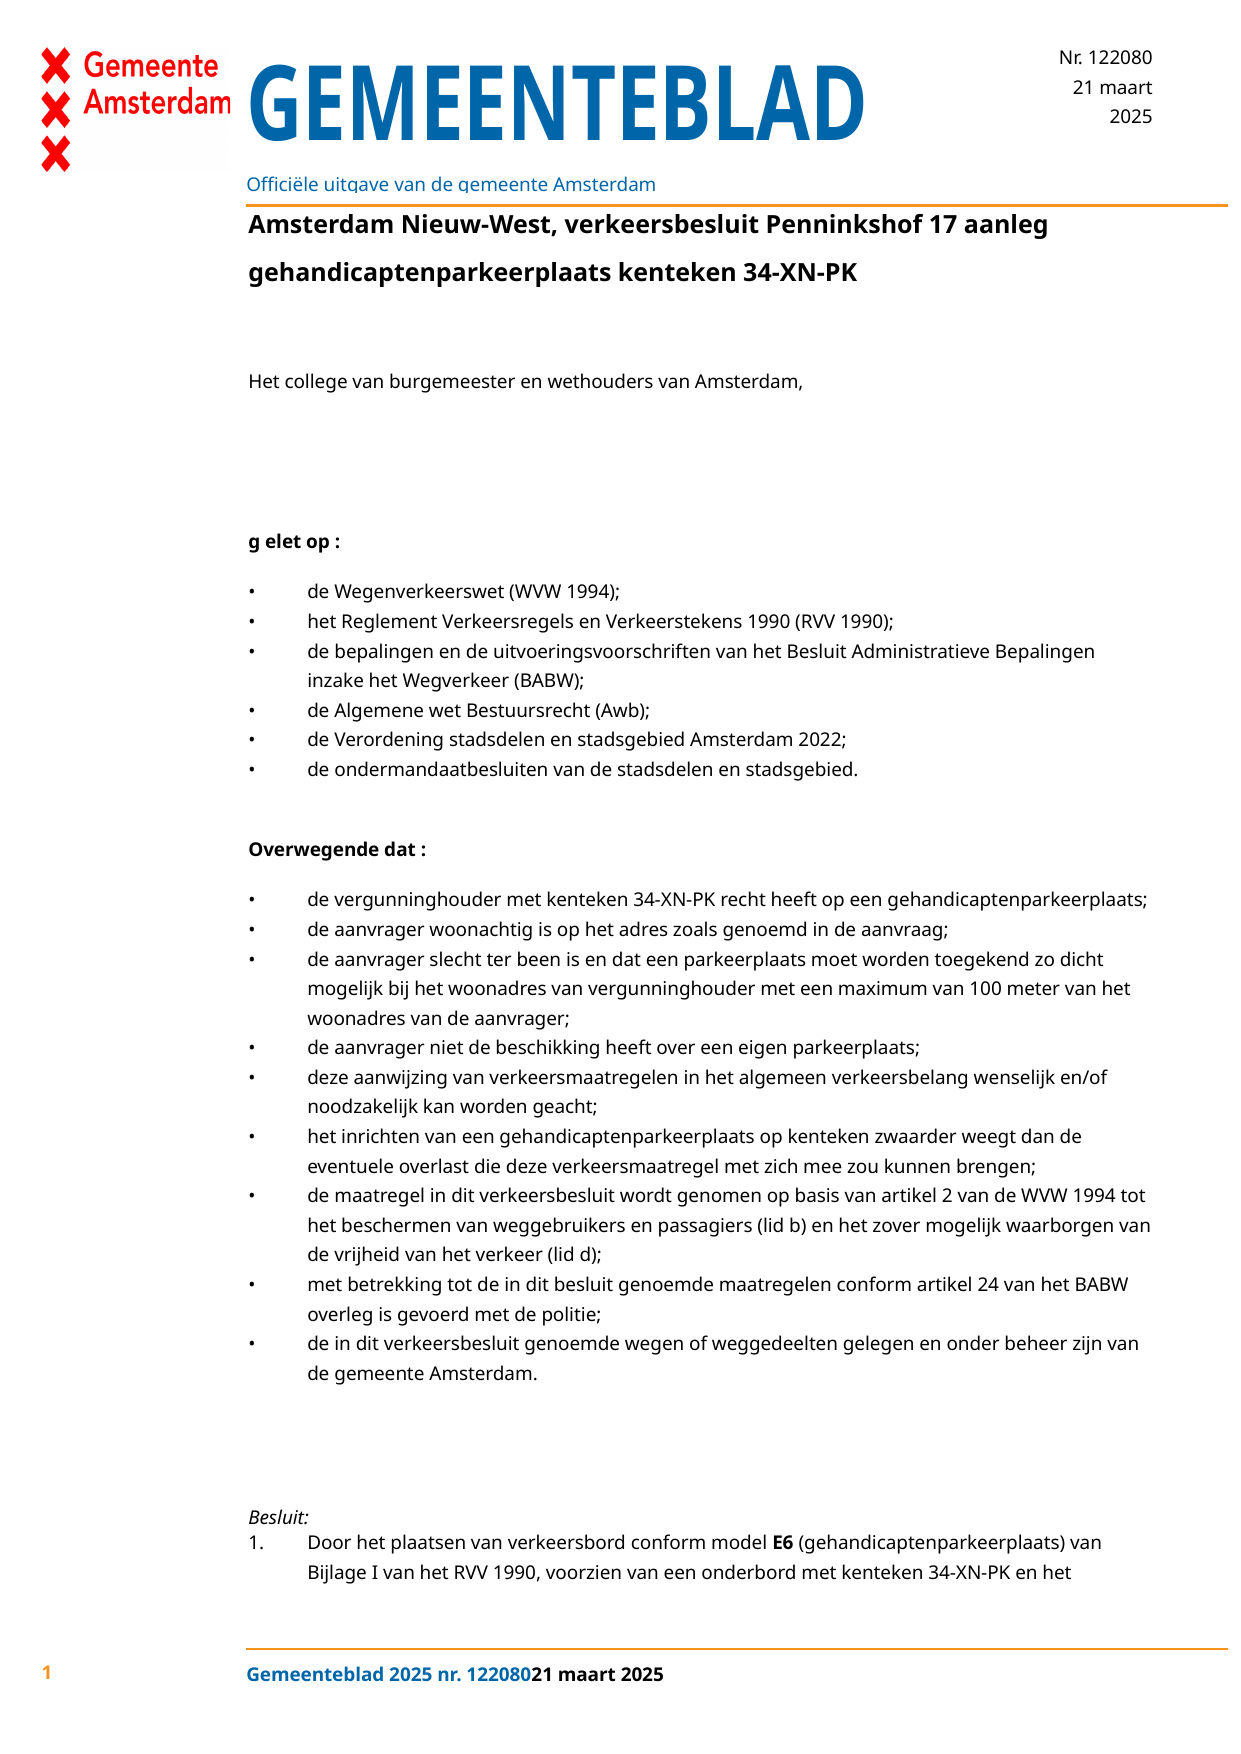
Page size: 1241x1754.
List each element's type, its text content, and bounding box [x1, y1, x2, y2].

list de Verordening stadsdelen en stadsgebied Amsterdam 2022; [248, 727, 1152, 752]
text Overwegende dat : [248, 836, 1152, 862]
list de maatregel in dit verkeersbesluit wordt genomen op basis van artikel 2 van de WVW 1994 tot het beschermen van weggebruikers en passagiers (lid b) en het zover mogelijk waarborgen van de vrijheid van het verkeer (lid d); [248, 1182, 1152, 1267]
list de ondermandaatbesluiten van de stadsdelen en stadsgebied. [248, 756, 1152, 782]
list de vergunninghouder met kenteken 34-XN-PK recht heeft op een gehandicaptenparkeerplaats; [248, 887, 1152, 912]
text g elet op : [248, 528, 1152, 554]
list deze aanwijzing van verkeersmaatregelen in het algemeen verkeersbelang wenselijk en/of noodzakelijk kan worden geacht; [248, 1064, 1152, 1119]
list met betrekking tot de in dit besluit genoemde maatregelen conform artikel 24 van het BABW overleg is gevoerd met de politie; [248, 1271, 1152, 1326]
text Amsterdam Nieuw-West, verkeersbesluit Penninkshof 17 aanleg gehandicaptenparkeerplaats kenteken 34-XN-PK [248, 207, 1152, 288]
list de Wegenverkeerswet (WVW 1994); [248, 579, 1152, 604]
text Besluit: [248, 1504, 1152, 1529]
list de aanvrager niet de beschikking heeft over een eigen parkeerplaats; [248, 1034, 1152, 1060]
list de aanvrager woonachtig is op het adres zoals genoemd in de aanvraag; [248, 916, 1152, 942]
text Het college van burgemeester en wethouders van Amsterdam, [248, 368, 1152, 394]
list Door het plaatsen van verkeersbord conform model E6 (gehandicaptenparkeerplaats) van Bijlage I van het RVV 1990, voorzien van een onderbord met kenteken 34-XN-PK en het [248, 1529, 1152, 1585]
list de aanvrager slecht ter been is en dat een parkeerplaats moet worden toegekend zo dicht mogelijk bij het woonadres van vergunninghouder met een maximum van 100 meter van het woonadres van de aanvrager; [248, 946, 1152, 1031]
picture [41, 47, 231, 172]
list het Reglement Verkeersregels en Verkeerstekens 1990 (RVV 1990); [248, 608, 1152, 634]
list de bepalingen en de uitvoeringsvoorschriften van het Besluit Administratieve Bepalingen inzake het Wegverkeer (BABW); [248, 638, 1152, 693]
list het inrichten van een gehandicaptenparkeerplaats op kenteken zwaarder weegt dan de eventuele overlast die deze verkeersmaatregel met zich mee zou kunnen brengen; [248, 1123, 1152, 1178]
list de in dit verkeersbesluit genoemde wegen of weggedeelten gelegen en onder beheer zijn van de gemeente Amsterdam. [248, 1330, 1152, 1386]
list de Algemene wet Bestuursrecht (Awb); [248, 697, 1152, 723]
